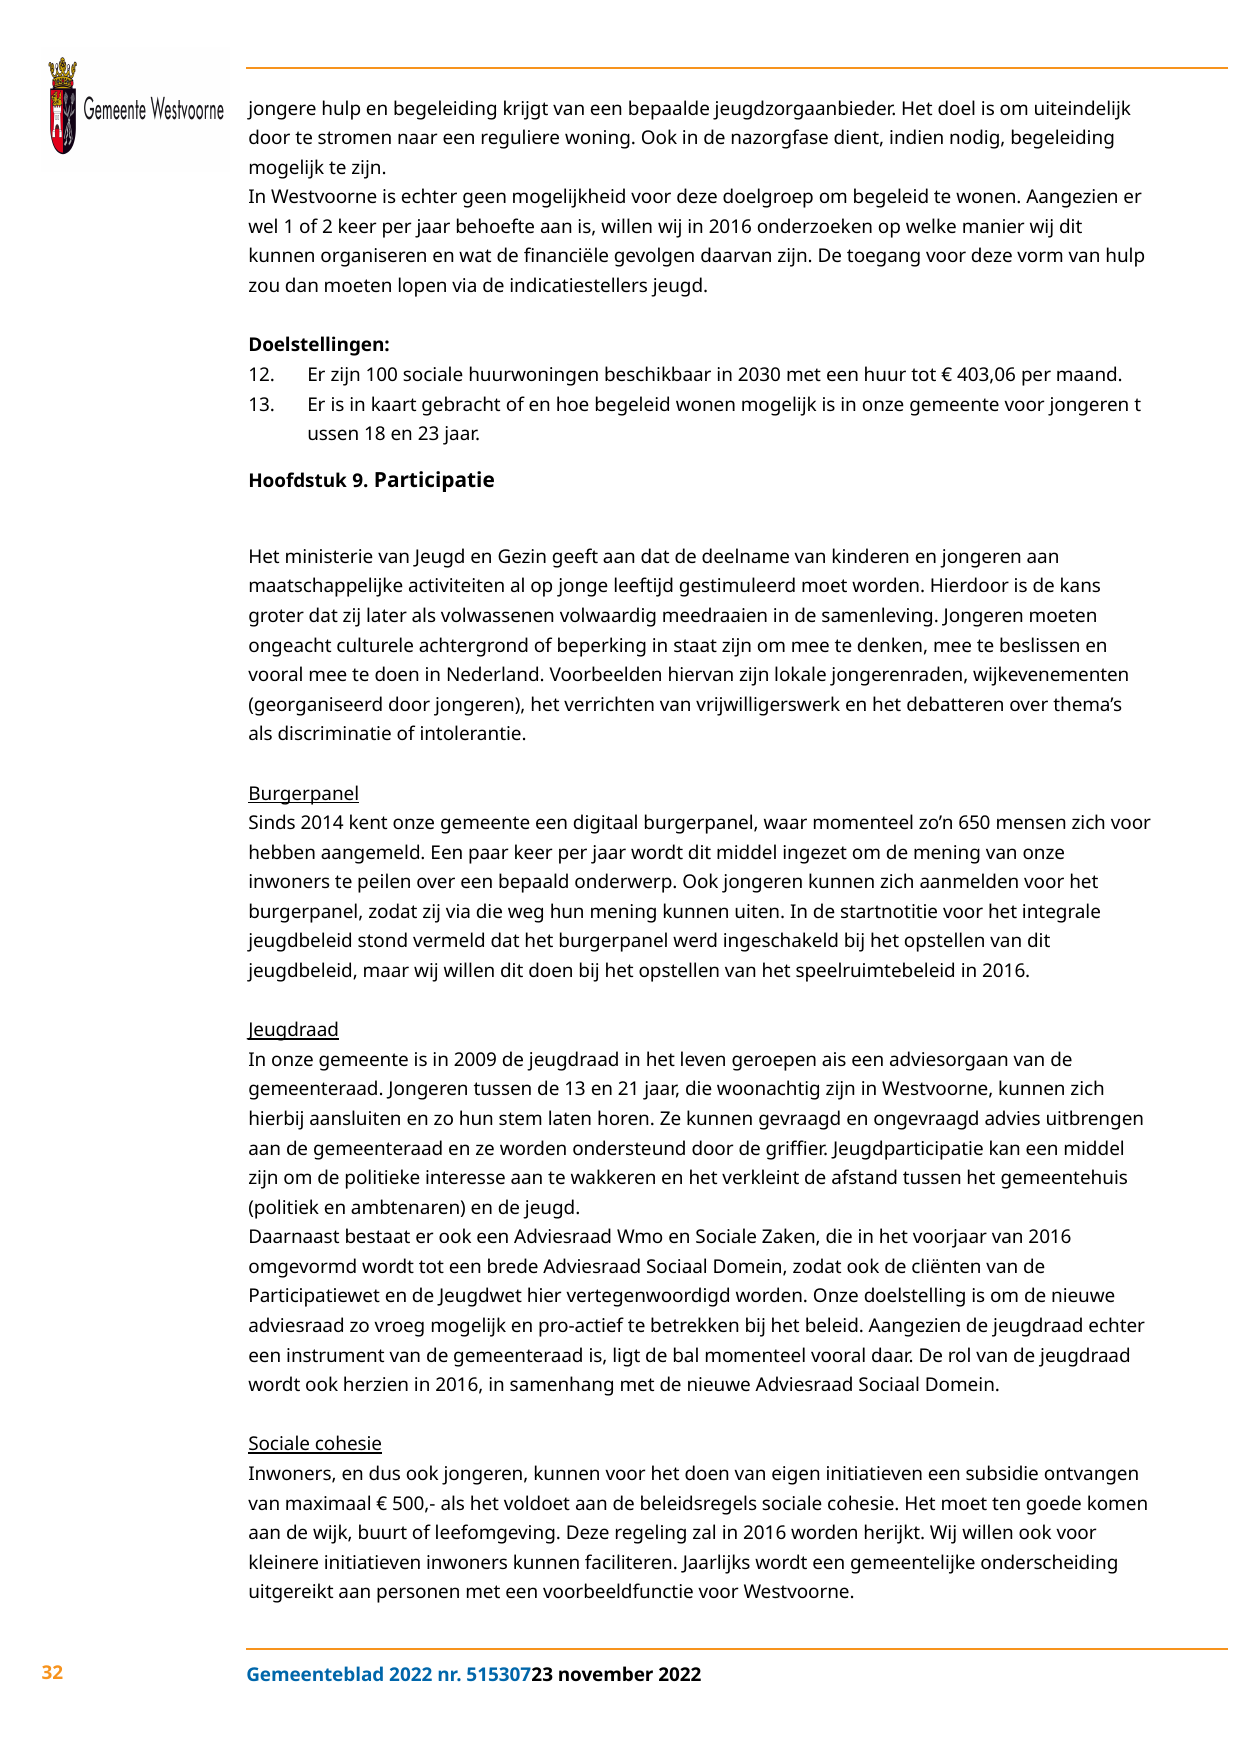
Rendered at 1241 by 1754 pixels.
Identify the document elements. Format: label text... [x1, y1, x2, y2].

text In Westvoorne is echter geen mogelijkheid voor deze doelgroep om begeleid te wonen. Aangezien er wel 1 of 2 keer per jaar behoefte aan is, willen wij in 2016 onderzoeken op welke manier wij dit kunnen organiseren en wat de financiële gevolgen daarvan zijn. De toegang voor deze vorm van hulp zou dan moeten lopen via de indicatiestellers jeugd. [248, 183, 1152, 298]
text Jeugdraad [248, 1016, 1152, 1042]
text Burgerpanel [248, 780, 1152, 805]
text jongere hulp en begeleiding krijgt van een bepaalde jeugdzorgaanbieder. Het doel is om uiteindelijk door te stromen naar een reguliere woning. Ook in de nazorgfase dient, indien nodig, begeleiding mogelijk te zijn. [248, 95, 1152, 180]
text Het ministerie van Jeugd en Gezin geeft aan dat de deelname van kinderen en jongeren aan maatschappelijke activiteiten al op jonge leeftijd gestimuleerd moet worden. Hierdoor is de kans groter dat zij later als volwassenen volwaardig meedraaien in de samenleving. Jongeren moeten ongeacht culturele achtergrond of beperking in staat zijn om mee te denken, mee te beslissen en vooral mee te doen in Nederland. Voorbeelden hiervan zijn lokale jongerenraden, wijkevenementen (georganiseerd door jongeren), het verrichten van vrijwilligerswerk en het debatteren over thema’s als discriminatie of intolerantie. [248, 543, 1152, 746]
text Sociale cohesie [248, 1431, 1152, 1456]
text In onze gemeente is in 2009 de jeugdraad in het leven geroepen ais een adviesorgaan van de gemeenteraad. Jongeren tussen de 13 en 21 jaar, die woonachtig zijn in Westvoorne, kunnen zich hierbij aansluiten en zo hun stem laten horen. Ze kunnen gevraagd en ongevraagd advies uitbrengen aan de gemeenteraad en ze worden ondersteund door de griffier. Jeugdparticipatie kan een middel zijn om de politieke interesse aan te wakkeren en het verkleint de afstand tussen het gemeentehuis (politiek en ambtenaren) en de jeugd. [248, 1046, 1152, 1219]
table_header Doelstellingen: Er zijn 100 sociale huurwoningen beschikbaar in 2030 met een huur tot € 403,06 per maand. Er is in kaart gebracht of en hoe begeleid wonen mogelijk is in onze gemeente voor jongeren tussen 18 en 23 jaar. [248, 332, 1152, 446]
text Sinds 2014 kent onze gemeente een digitaal burgerpanel, waar momenteel zo’n 650 mensen zich voor hebben aangemeld. Een paar keer per jaar wordt dit middel ingezet om de mening van onze inwoners te peilen over een bepaald onderwerp. Ook jongeren kunnen zich aanmelden voor het burgerpanel, zodat zij via die weg hun mening kunnen uiten. In de startnotitie voor het integrale jeugdbeleid stond vermeld dat het burgerpanel werd ingeschakeld bij het opstellen van dit jeugdbeleid, maar wij willen dit doen bij het opstellen van het speelruimtebeleid in 2016. [248, 809, 1152, 983]
text Inwoners, en dus ook jongeren, kunnen voor het doen van eigen initiatieven een subsidie ontvangen van maximaal € 500,- als het voldoet aan de beleidsregels sociale cohesie. Het moet ten goede komen aan de wijk, buurt of leefomgeving. Deze regeling zal in 2016 worden herijkt. Wij willen ook voor kleinere initiatieven inwoners kunnen faciliteren. Jaarlijks wordt een gemeentelijke onderscheiding uitgereikt aan personen met een voorbeeldfunctie voor Westvoorne. [248, 1460, 1152, 1604]
text Daarnaast bestaat er ook een Adviesraad Wmo en Sociale Zaken, die in het voorjaar van 2016 omgevormd wordt tot een brede Adviesraad Sociaal Domein, zodat ook de cliënten van de Participatiewet en de Jeugdwet hier vertegenwoordigd worden. Onze doelstelling is om de nieuwe adviesraad zo vroeg mogelijk en pro-actief te betrekken bij het beleid. Aangezien de jeugdraad echter een instrument van de gemeenteraad is, ligt de bal momenteel vooral daar. De rol van de jeugdraad wordt ook herzien in 2016, in samenhang met de nieuwe Adviesraad Sociaal Domein. [248, 1223, 1152, 1397]
text Hoofdstuk 9. Participatie [248, 465, 1152, 494]
picture [41, 47, 231, 172]
